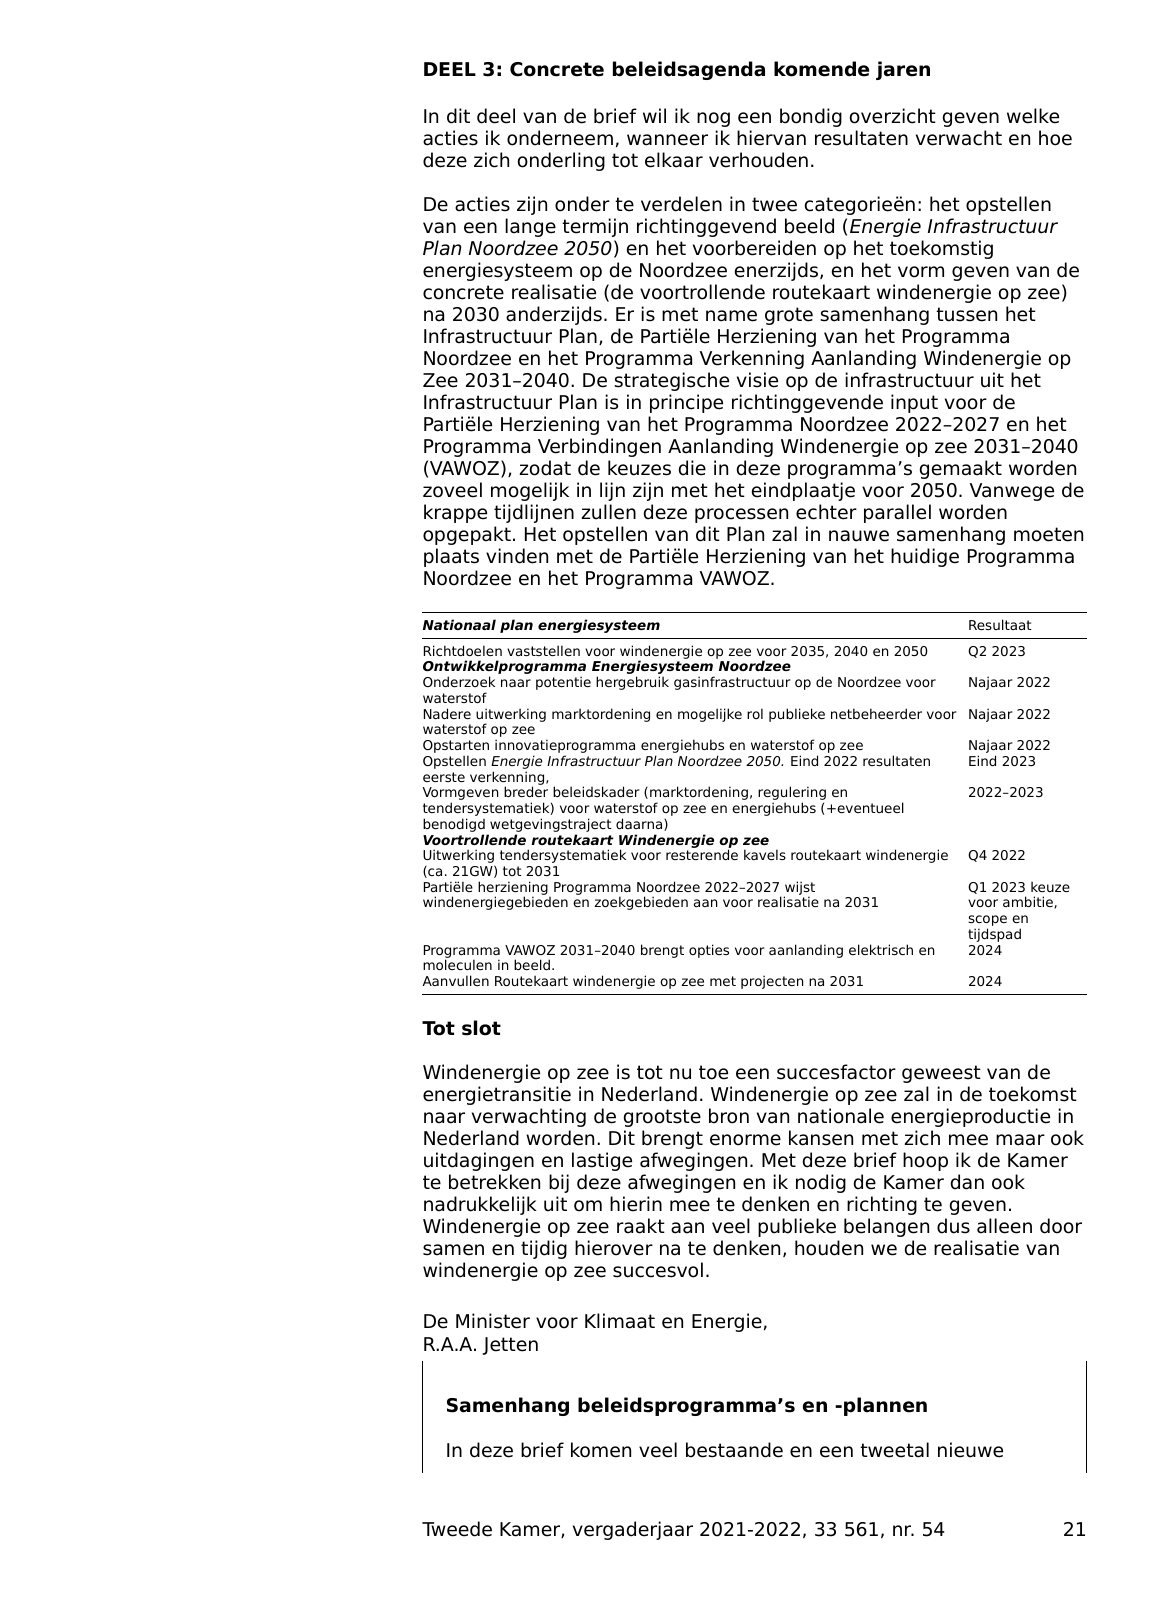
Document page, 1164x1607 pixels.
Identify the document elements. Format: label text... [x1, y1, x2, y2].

table_cell Eind 2023 [962, 754, 1087, 785]
table_cell Nadere uitwerking marktordening en mogelijke rol publieke netbeheerder voor waterstof op zee [422, 706, 962, 738]
table_cell Programma VAWOZ 2031–2040 brengt opties voor aanlanding elektrisch en moleculen in beeld. [422, 943, 962, 974]
table_header Samenhang beleidsprogramma’s en -plannen In deze brief komen veel bestaande en een tweetal nieuwe [423, 1361, 1086, 1473]
table_cell Opstellen Energie Infrastructuur Plan Noordzee 2050. Eind 2022 resultaten eerste verkenning, [422, 754, 962, 785]
table_cell 2024 [962, 974, 1087, 994]
table_cell Najaar 2022 [962, 675, 1087, 706]
table_cell 2024 [962, 943, 1087, 974]
table_cell Opstarten innovatieprogramma energiehubs en waterstof op zee [422, 738, 962, 754]
table_cell Uitwerking tendersystematiek voor resterende kavels routekaart windenergie (ca. 21GW) tot 2031 [422, 848, 962, 879]
table_header Nationaal plan energiesysteem [422, 613, 962, 638]
table_cell Ontwikkelprogramma Energiesysteem Noordzee [422, 659, 962, 675]
subtitle Tot slot [422, 1017, 1087, 1039]
table_cell Najaar 2022 [962, 738, 1087, 754]
table_header Resultaat [962, 613, 1087, 638]
table_cell [962, 659, 1087, 675]
table_cell Aanvullen Routekaart windenergie op zee met projecten na 2031 [422, 974, 962, 994]
text In dit deel van de brief wil ik nog een bondig overzicht geven welke acties ik onderneem, wanneer ik hiervan resultaten verwacht en hoe deze zich onderling tot elkaar verhouden. [422, 106, 1087, 172]
table_cell Partiële herziening Programma Noordzee 2022–2027 wijst windenergiegebieden en zoekgebieden aan voor realisatie na 2031 [422, 880, 962, 942]
text Windenergie op zee is tot nu toe een succesfactor geweest van de energietransitie in Nederland. Windenergie op zee zal in de toekomst naar verwachting de grootste bron van nationale energieproductie in Nederland worden. Dit brengt enorme kansen met zich mee maar ook uitdagingen en lastige afwegingen. Met deze brief hoop ik de Kamer te betrekken bij deze afwegingen en ik nodig de Kamer dan ook nadrukkelijk uit om hierin mee te denken en richting te geven. Windenergie op zee raakt aan veel publieke belangen dus alleen door samen en tijdig hierover na te denken, houden we de realisatie van windenergie op zee succesvol. [422, 1062, 1087, 1281]
text De Minister voor Klimaat en Energie, R.A.A. Jetten [422, 1311, 1087, 1355]
table_cell 2022–2023 [962, 785, 1087, 832]
table_cell Vormgeven breder beleidskader (marktordening, regulering en tendersystematiek) voor waterstof op zee en energiehubs (+eventueel benodigd wetgevingstraject daarna) [422, 785, 962, 832]
subtitle DEEL 3: Concrete beleidsagenda komende jaren [422, 59, 1087, 81]
table_cell Richtdoelen vaststellen voor windenergie op zee voor 2035, 2040 en 2050 [422, 639, 962, 659]
table_cell Q1 2023 keuze voor ambitie, scope en tijdspad [962, 880, 1087, 942]
table_cell Najaar 2022 [962, 706, 1087, 738]
text De acties zijn onder te verdelen in twee categorieën: het opstellen van een lange termijn richtinggevend beeld (Energie Infrastructuur Plan Noordzee 2050) en het voorbereiden op het toekomstig energiesysteem op de Noordzee enerzijds, en het vorm geven van de concrete realisatie (de voortrollende routekaart windenergie op zee) na 2030 anderzijds. Er is met name grote samenhang tussen het Infrastructuur Plan, de Partiële Herziening van het Programma Noordzee en het Programma Verkenning Aanlanding Windenergie op Zee 2031–2040. De strategische visie op de infrastructuur uit het Infrastructuur Plan is in principe richtinggevende input voor de Partiële Herziening van het Programma Noordzee 2022–2027 en het Programma Verbindingen Aanlanding Windenergie op zee 2031–2040 (VAWOZ), zodat de keuzes die in deze programma’s gemaakt worden zoveel mogelijk in lijn zijn met het eindplaatje voor 2050. Vanwege de krappe tijdlijnen zullen deze processen echter parallel worden opgepakt. Het opstellen van dit Plan zal in nauwe samenhang moeten plaats vinden met de Partiële Herziening van het huidige Programma Noordzee en het Programma VAWOZ. [422, 194, 1087, 590]
table_cell Q4 2022 [962, 848, 1087, 879]
table_cell Q2 2023 [962, 639, 1087, 659]
table_cell [962, 832, 1087, 848]
table_cell Voortrollende routekaart Windenergie op zee [422, 832, 962, 848]
table_cell Onderzoek naar potentie hergebruik gasinfrastructuur op de Noordzee voor waterstof [422, 675, 962, 706]
